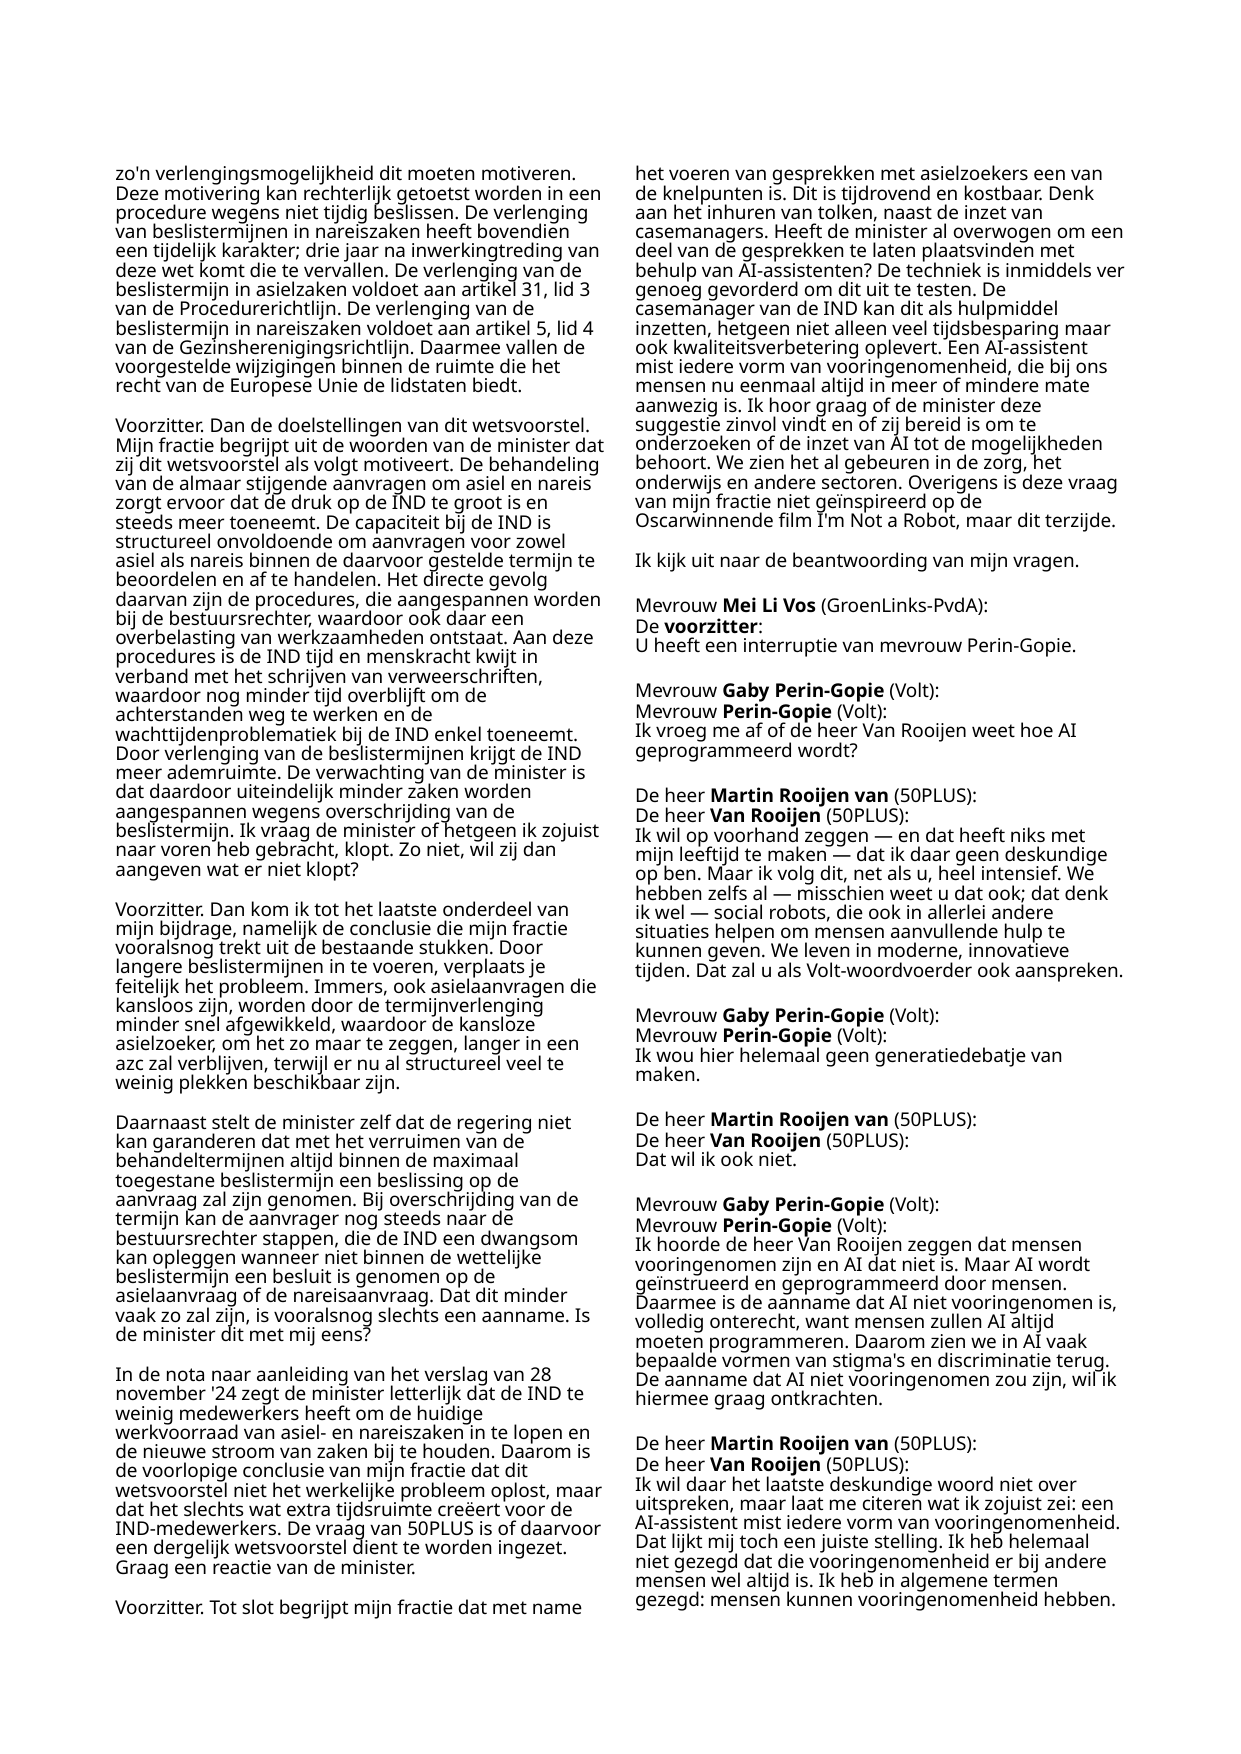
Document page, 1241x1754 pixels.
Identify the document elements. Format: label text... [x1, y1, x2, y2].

text Mevrouw Perin-Gopie (Volt): [635, 1217, 1125, 1236]
text Mevrouw Gaby Perin-Gopie (Volt): [635, 1002, 1125, 1027]
text het voeren van gesprekken met asielzoekers een van de knelpunten is. Dit is tijdrovend en kostbaar. Denk aan het inhuren van tolken, naast de inzet van casemanagers. Heeft de minister al overwogen om een deel van de gesprekken te laten plaatsvinden met behulp van AI-assistenten? De techniek is inmiddels ver genoeg gevorderd om dit uit te testen. De casemanager van de IND kan dit als hulpmiddel inzetten, hetgeen niet alleen veel tijdsbesparing maar ook kwaliteitsverbetering oplevert. Een AI-assistent mist iedere vorm van vooringenomenheid, die bij ons mensen nu eenmaal altijd in meer of mindere mate aanwezig is. Ik hoor graag of de minister deze suggestie zinvol vindt en of zij bereid is om te onderzoeken of de inzet van AI tot de mogelijkheden behoort. We zien het al gebeuren in de zorg, het onderwijs en andere sectoren. Overigens is deze vraag van mijn fractie niet geïnspireerd op de Oscarwinnende film I'm Not a Robot, maar dit terzijde. [635, 165, 1125, 531]
text Dat wil ik ook niet. [635, 1151, 1125, 1170]
text De heer Van Rooijen (50PLUS): [635, 1456, 1125, 1476]
text Mevrouw Mei Li Vos (GroenLinks-PvdA): [635, 592, 1125, 618]
text Ik wou hier helemaal geen generatiedebatje van maken. [635, 1047, 1125, 1085]
text De heer Van Rooijen (50PLUS): [635, 807, 1125, 827]
text Ik vroeg me af of de heer Van Rooijen weet hoe AI geprogrammeerd wordt? [635, 722, 1125, 761]
text De heer Martin Rooijen van (50PLUS): [635, 1431, 1125, 1456]
text De heer Martin Rooijen van (50PLUS): [635, 1106, 1125, 1132]
text In de nota naar aanleiding van het verslag van 28 november '24 zegt de minister letterlijk dat de IND te weinig medewerkers heeft om de huidige werkvoorraad van asiel- en nareiszaken in te lopen en de nieuwe stroom van zaken bij te houden. Daarom is de voorlopige conclusie van mijn fractie dat dit wetsvoorstel niet het werkelijke probleem oplost, maar dat het slechts wat extra tijdsruimte creëert voor de IND-medewerkers. De vraag van 50PLUS is of daarvoor een dergelijk wetsvoorstel dient te worden ingezet. Graag een reactie van de minister. [115, 1366, 605, 1578]
text Mevrouw Perin-Gopie (Volt): [635, 1027, 1125, 1047]
text De heer Van Rooijen (50PLUS): [635, 1132, 1125, 1151]
text Daarnaast stelt de minister zelf dat de regering niet kan garanderen dat met het verruimen van de behandeltermijnen altijd binnen de maximaal toegestane beslistermijn een beslissing op de aanvraag zal zijn genomen. Bij overschrijding van de termijn kan de aanvrager nog steeds naar de bestuursrechter stappen, die de IND een dwangsom kan opleggen wanneer niet binnen de wettelijke beslistermijn een besluit is genomen op de asielaanvraag of de nareisaanvraag. Dat dit minder vaak zo zal zijn, is vooralsnog slechts een aanname. Is de minister dit met mij eens? [115, 1114, 605, 1345]
text zo'n verlengingsmogelijkheid dit moeten motiveren. Deze motivering kan rechterlijk getoetst worden in een procedure wegens niet tijdig beslissen. De verlenging van beslistermijnen in nareiszaken heeft bovendien een tijdelijk karakter; drie jaar na inwerkingtreding van deze wet komt die te vervallen. De verlenging van de beslistermijn in asielzaken voldoet aan artikel 31, lid 3 van de Procedurerichtlijn. De verlenging van de beslistermijn in nareiszaken voldoet aan artikel 5, lid 4 van de Gezinsherenigingsrichtlijn. Daarmee vallen de voorgestelde wijzigingen binnen de ruimte die het recht van de Europese Unie de lidstaten biedt. [115, 165, 605, 397]
text Mevrouw Gaby Perin-Gopie (Volt): [635, 1191, 1125, 1217]
text Ik hoorde de heer Van Rooijen zeggen dat mensen vooringenomen zijn en AI dat niet is. Maar AI wordt geïnstrueerd en geprogrammeerd door mensen. Daarmee is de aanname dat AI niet vooringenomen is, volledig onterecht, want mensen zullen AI altijd moeten programmeren. Daarom zien we in AI vaak bepaalde vormen van stigma's en discriminatie terug. De aanname dat AI niet vooringenomen zou zijn, wil ik hiermee graag ontkrachten. [635, 1236, 1125, 1410]
text Ik wil daar het laatste deskundige woord niet over uitspreken, maar laat me citeren wat ik zojuist zei: een AI-assistent mist iedere vorm van vooringenomenheid. Dat lijkt mij toch een juiste stelling. Ik heb helemaal niet gezegd dat die vooringenomenheid er bij andere mensen wel altijd is. Ik heb in algemene termen gezegd: mensen kunnen vooringenomenheid hebben. [635, 1476, 1125, 1610]
text Ik kijk uit naar de beantwoording van mijn vragen. [635, 552, 1125, 571]
text Voorzitter. Tot slot begrijpt mijn fractie dat met name [115, 1599, 605, 1618]
text Mevrouw Perin-Gopie (Volt): [635, 703, 1125, 722]
text Ik wil op voorhand zeggen — en dat heeft niks met mijn leeftijd te maken — dat ik daar geen deskundige op ben. Maar ik volg dit, net als u, heel intensief. We hebben zelfs al — misschien weet u dat ook; dat denk ik wel — social robots, die ook in allerlei andere situaties helpen om mensen aanvullende hulp te kunnen geven. We leven in moderne, innovatieve tijden. Dat zal u als Volt-woordvoerder ook aanspreken. [635, 827, 1125, 981]
text Voorzitter. Dan de doelstellingen van dit wetsvoorstel. Mijn fractie begrijpt uit de woorden van de minister dat zij dit wetsvoorstel als volgt motiveert. De behandeling van de almaar stijgende aanvragen om asiel en nareis zorgt ervoor dat de druk op de IND te groot is en steeds meer toeneemt. De capaciteit bij de IND is structureel onvoldoende om aanvragen voor zowel asiel als nareis binnen de daarvoor gestelde termijn te beoordelen en af te handelen. Het directe gevolg daarvan zijn de procedures, die aangespannen worden bij de bestuursrechter, waardoor ook daar een overbelasting van werkzaamheden ontstaat. Aan deze procedures is de IND tijd en menskracht kwijt in verband met het schrijven van verweerschriften, waardoor nog minder tijd overblijft om de achterstanden weg te werken en de wachttijdenproblematiek bij de IND enkel toeneemt. Door verlenging van de beslistermijnen krijgt de IND meer ademruimte. De verwachting van de minister is dat daardoor uiteindelijk minder zaken worden aangespannen wegens overschrijding van de beslistermijn. Ik vraag de minister of hetgeen ik zojuist naar voren heb gebracht, klopt. Zo niet, wil zij dan aangeven wat er niet klopt? [115, 417, 605, 880]
text Mevrouw Gaby Perin-Gopie (Volt): [635, 677, 1125, 703]
text Voorzitter. Dan kom ik tot het laatste onderdeel van mijn bijdrage, namelijk de conclusie die mijn fractie vooralsnog trekt uit de bestaande stukken. Door langere beslistermijnen in te voeren, verplaats je feitelijk het probleem. Immers, ook asielaanvragen die kansloos zijn, worden door de termijnverlenging minder snel afgewikkeld, waardoor de kansloze asielzoeker, om het zo maar te zeggen, langer in een azc zal verblijven, terwijl er nu al structureel veel te weinig plekken beschikbaar zijn. [115, 901, 605, 1093]
text De voorzitter: [635, 618, 1125, 637]
text U heeft een interruptie van mevrouw Perin-Gopie. [635, 637, 1125, 657]
text De heer Martin Rooijen van (50PLUS): [635, 782, 1125, 807]
